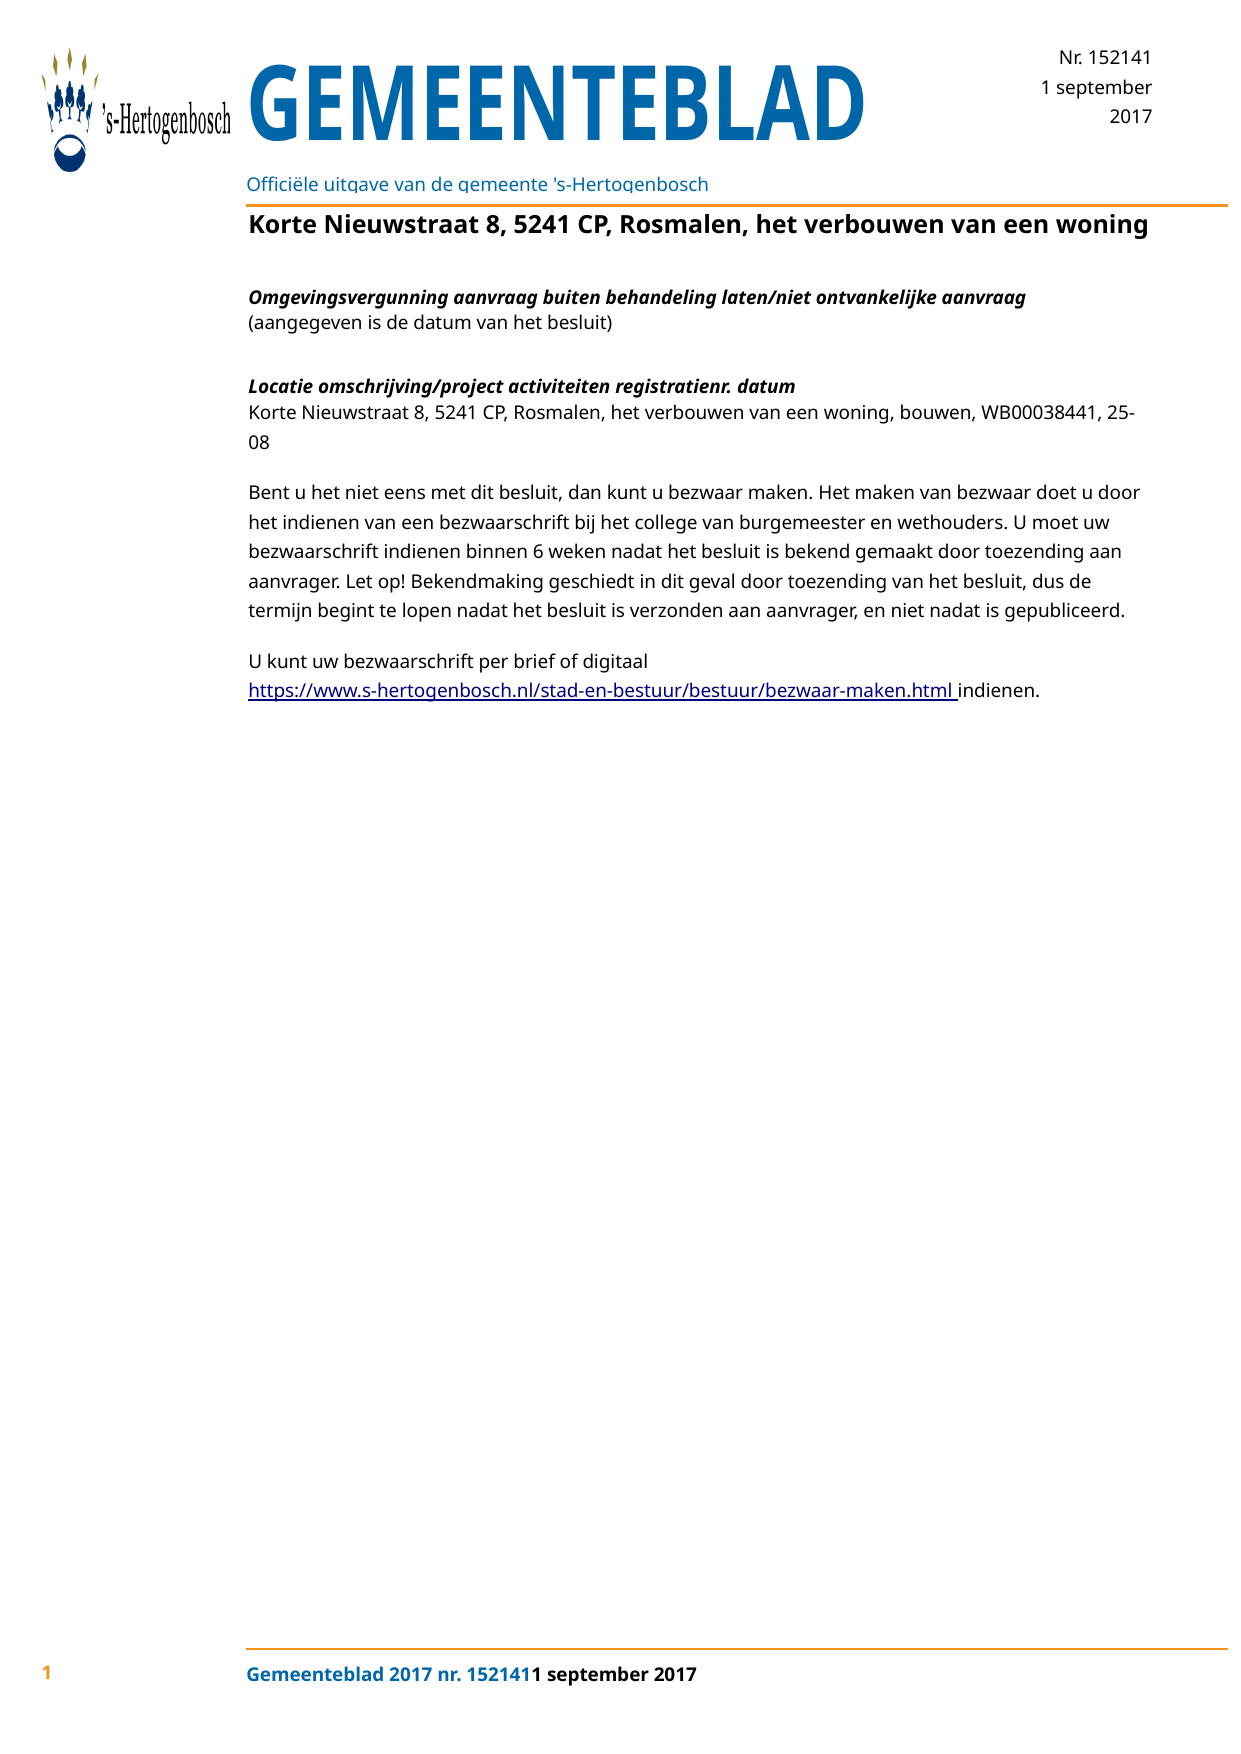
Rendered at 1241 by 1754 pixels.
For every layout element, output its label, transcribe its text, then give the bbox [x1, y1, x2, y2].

text Omgevingsvergunning aanvraag buiten behandeling laten/niet ontvankelijke aanvraag [248, 284, 1152, 309]
text Locatie omschrijving/project activiteiten registratienr. datum [248, 373, 1152, 399]
text Korte Nieuwstraat 8, 5241 CP, Rosmalen, het verbouwen van een woning [248, 207, 1152, 241]
picture [41, 47, 231, 172]
text (aangegeven is de datum van het besluit) [248, 309, 1152, 335]
text Korte Nieuwstraat 8, 5241 CP, Rosmalen, het verbouwen van een woning, bouwen, WB00038441, 25-08 [248, 399, 1152, 454]
text Bent u het niet eens met dit besluit, dan kunt u bezwaar maken. Het maken van bezwaar doet u door het indienen van een bezwaarschrift bij het college van burgemeester en wethouders. U moet uw bezwaarschrift indienen binnen 6 weken nadat het besluit is bekend gemaakt door toezending aan aanvrager. Let op! Bekendmaking geschiedt in dit geval door toezending van het besluit, dus de termijn begint te lopen nadat het besluit is verzonden aan aanvrager, en niet nadat is gepubliceerd. [248, 479, 1152, 623]
text U kunt uw bezwaarschrift per brief of digitaal https://www.s-hertogenbosch.nl/stad-en-bestuur/bestuur/bezwaar-maken.html indienen. [248, 648, 1152, 703]
